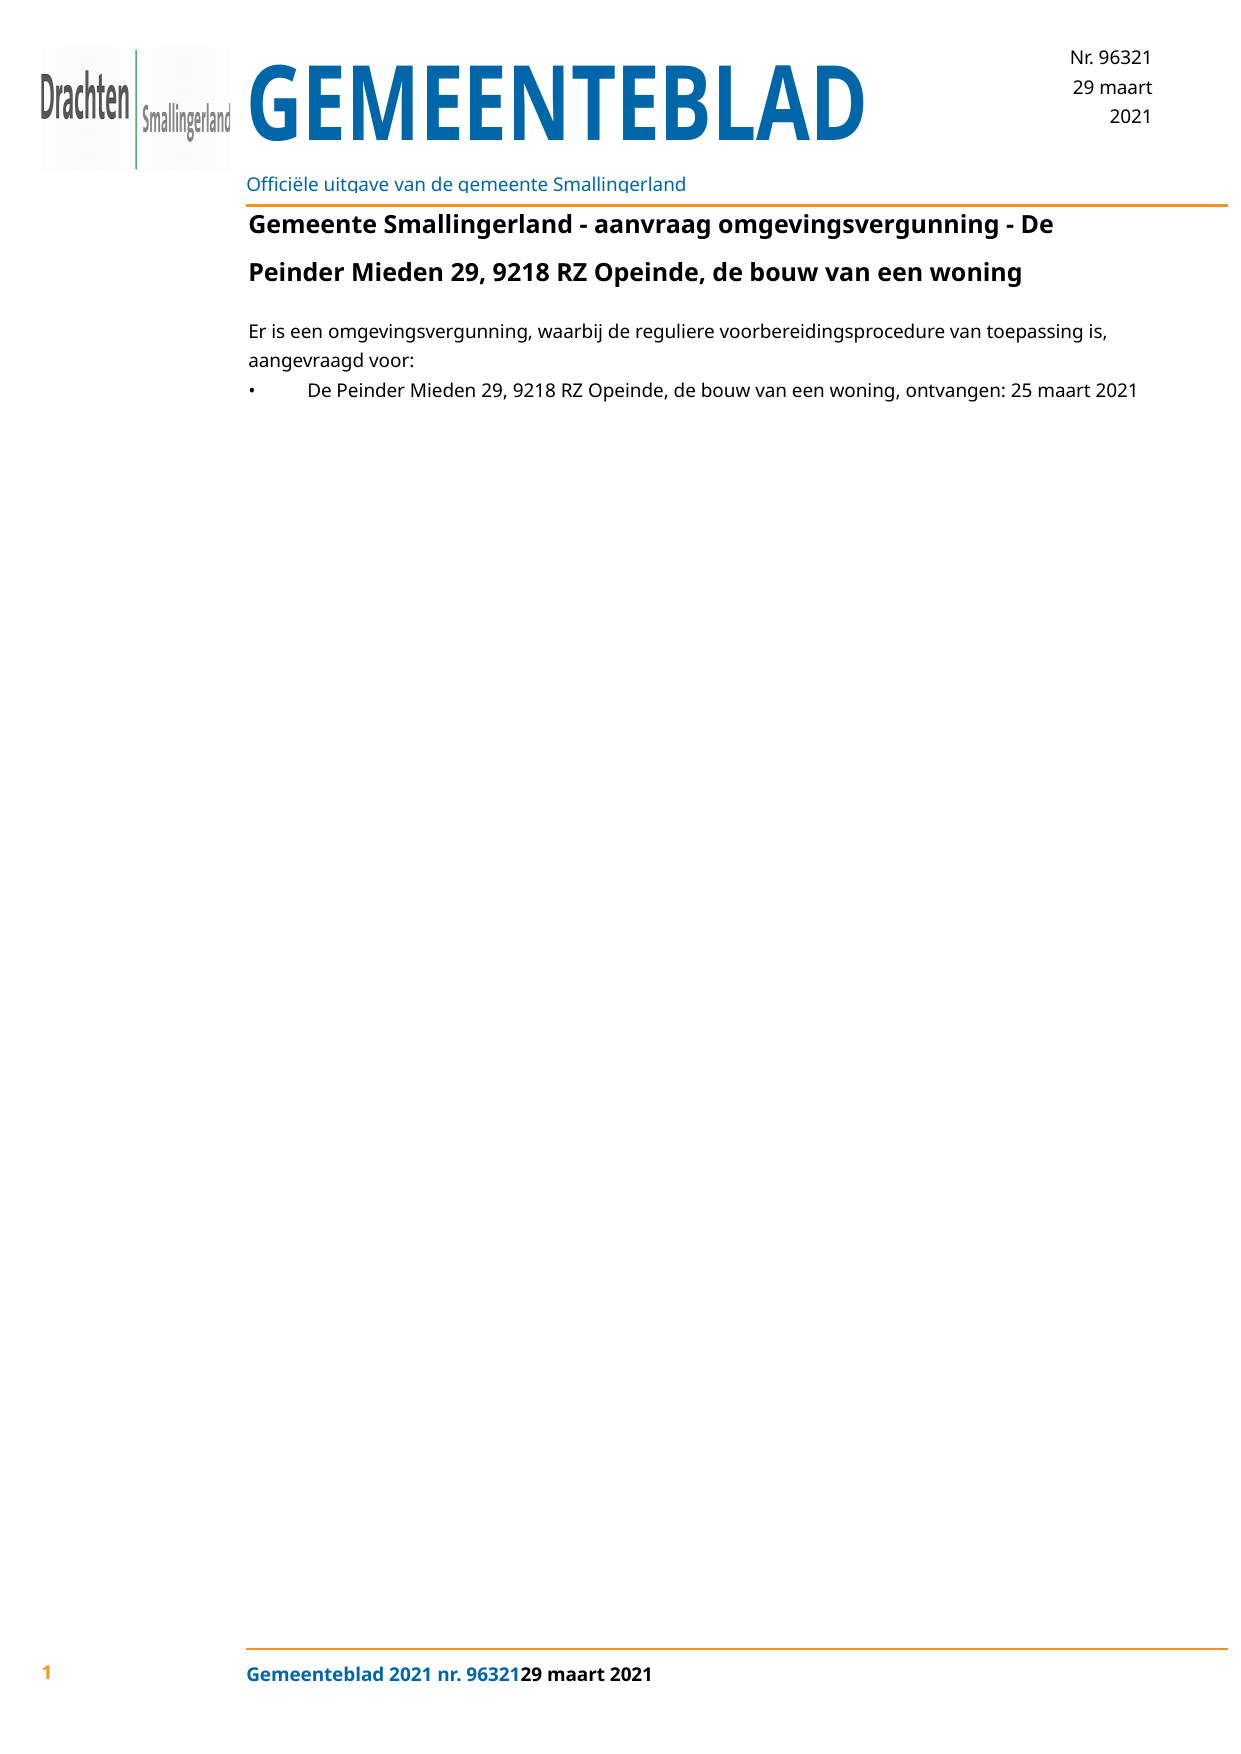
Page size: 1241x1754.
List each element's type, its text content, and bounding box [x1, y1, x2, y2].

text Gemeente Smallingerland - aanvraag omgevingsvergunning - De Peinder Mieden 29, 9218 RZ Opeinde, de bouw van een woning [248, 207, 1152, 288]
list De Peinder Mieden 29, 9218 RZ Opeinde, de bouw van een woning, ontvangen: 25 maart 2021 [248, 377, 1152, 403]
picture [41, 47, 231, 172]
text Er is een omgevingsvergunning, waarbij de reguliere voorbereidingsprocedure van toepassing is, aangevraagd voor: [248, 318, 1152, 373]
